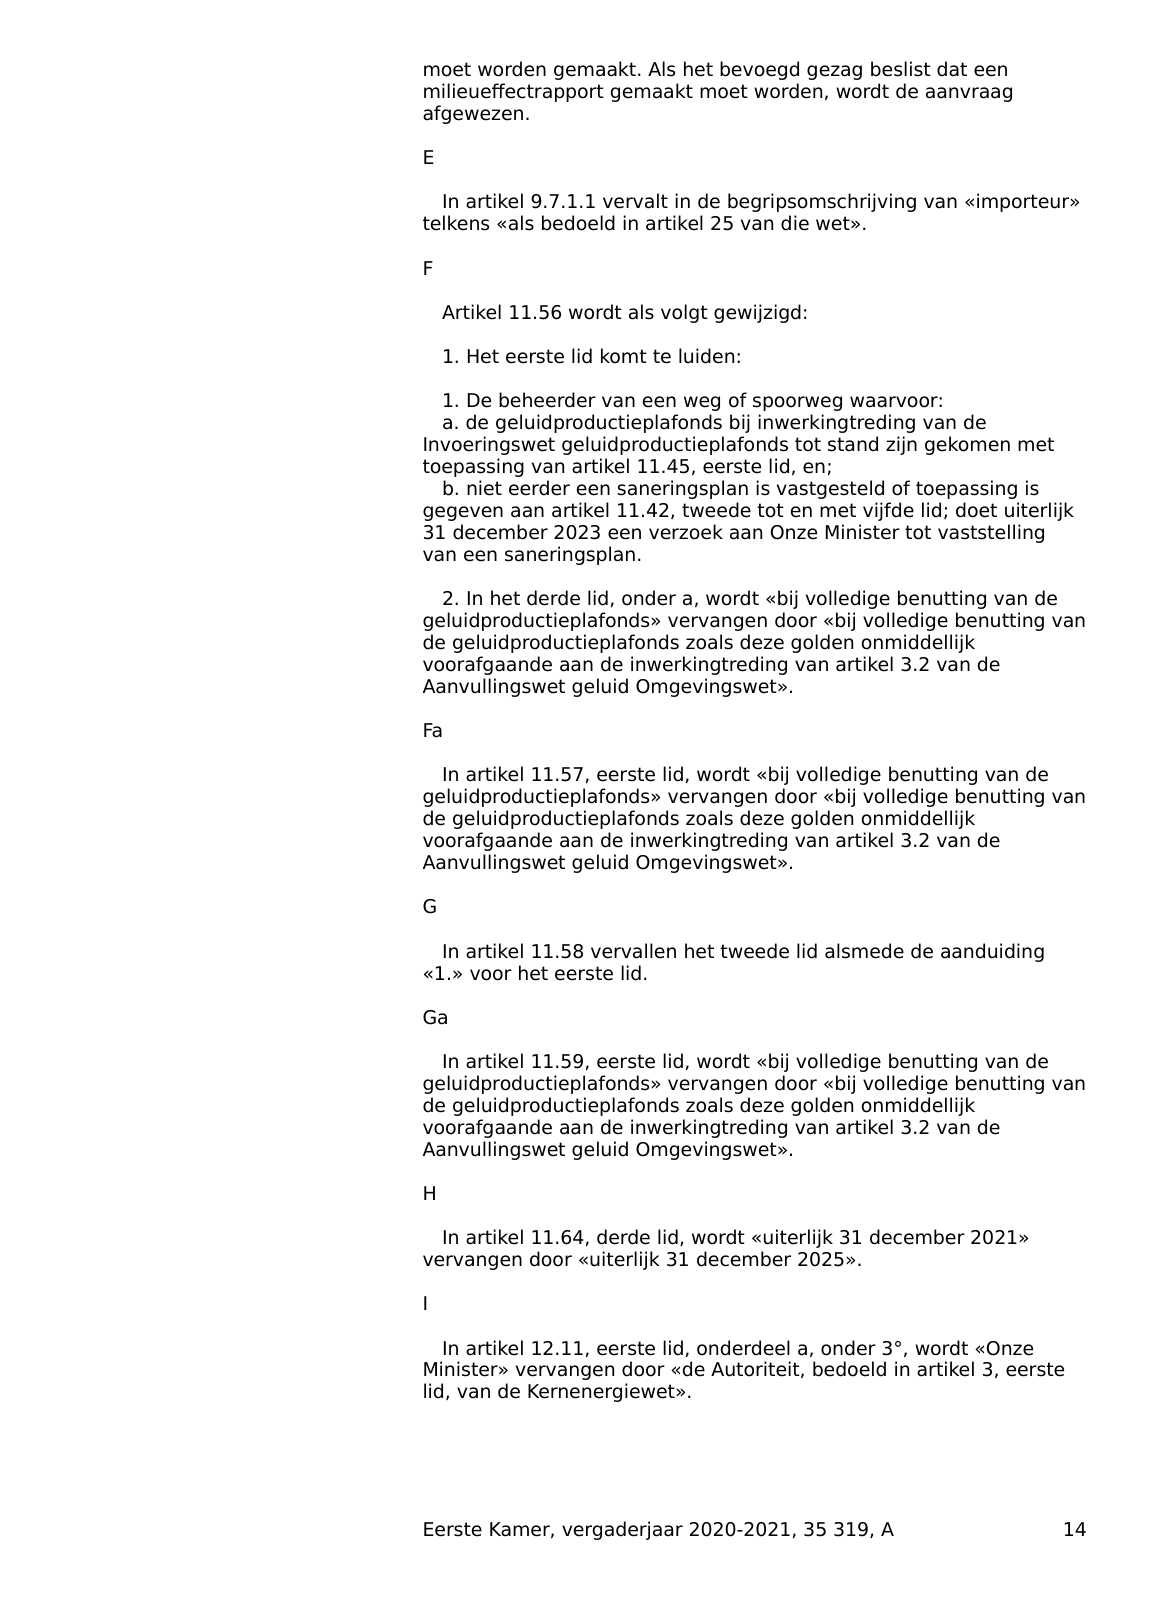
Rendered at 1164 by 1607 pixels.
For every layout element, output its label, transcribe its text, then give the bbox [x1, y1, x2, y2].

text b. niet eerder een saneringsplan is vastgesteld of toepassing is gegeven aan artikel 11.42, tweede tot en met vijfde lid; doet uiterlijk 31 december 2023 een verzoek aan Onze Minister tot vaststelling van een saneringsplan. [422, 478, 1087, 566]
text I [422, 1293, 1087, 1315]
text In artikel 11.59, eerste lid, wordt «bij volledige benutting van de geluidproductieplafonds» vervangen door «bij volledige benutting van de geluidproductieplafonds zoals deze golden onmiddellijk voorafgaande aan de inwerkingtreding van artikel 3.2 van de Aanvullingswet geluid Omgevingswet». [422, 1051, 1087, 1161]
text G [422, 896, 1087, 918]
text In artikel 12.11, eerste lid, onderdeel a, onder 3°, wordt «Onze Minister» vervangen door «de Autoriteit, bedoeld in artikel 3, eerste lid, van de Kernenergiewet». [422, 1337, 1087, 1403]
text In artikel 11.58 vervallen het tweede lid alsmede de aanduiding «1.» voor het eerste lid. [422, 941, 1087, 984]
text In artikel 11.64, derde lid, wordt «uiterlijk 31 december 2021» vervangen door «uiterlijk 31 december 2025». [422, 1227, 1087, 1271]
text F [422, 257, 1087, 279]
text In artikel 11.57, eerste lid, wordt «bij volledige benutting van de geluidproductieplafonds» vervangen door «bij volledige benutting van de geluidproductieplafonds zoals deze golden onmiddellijk voorafgaande aan de inwerkingtreding van artikel 3.2 van de Aanvullingswet geluid Omgevingswet». [422, 764, 1087, 874]
text Artikel 11.56 wordt als volgt gewijzigd: [422, 302, 1087, 324]
text In artikel 9.7.1.1 vervalt in de begripsomschrijving van «importeur» telkens «als bedoeld in artikel 25 van die wet». [422, 191, 1087, 235]
text Fa [422, 720, 1087, 742]
text a. de geluidproductieplafonds bij inwerkingtreding van de Invoeringswet geluidproductieplafonds tot stand zijn gekomen met toepassing van artikel 11.45, eerste lid, en; [422, 412, 1087, 478]
text 1. Het eerste lid komt te luiden: [422, 346, 1087, 368]
text 1. De beheerder van een weg of spoorweg waarvoor: [422, 390, 1087, 412]
text 2. In het derde lid, onder a, wordt «bij volledige benutting van de geluidproductieplafonds» vervangen door «bij volledige benutting van de geluidproductieplafonds zoals deze golden onmiddellijk voorafgaande aan de inwerkingtreding van artikel 3.2 van de Aanvullingswet geluid Omgevingswet». [422, 588, 1087, 698]
text moet worden gemaakt. Als het bevoegd gezag beslist dat een milieueffectrapport gemaakt moet worden, wordt de aanvraag afgewezen. [422, 59, 1087, 125]
text H [422, 1183, 1087, 1205]
text Ga [422, 1007, 1087, 1029]
text E [422, 147, 1087, 169]
